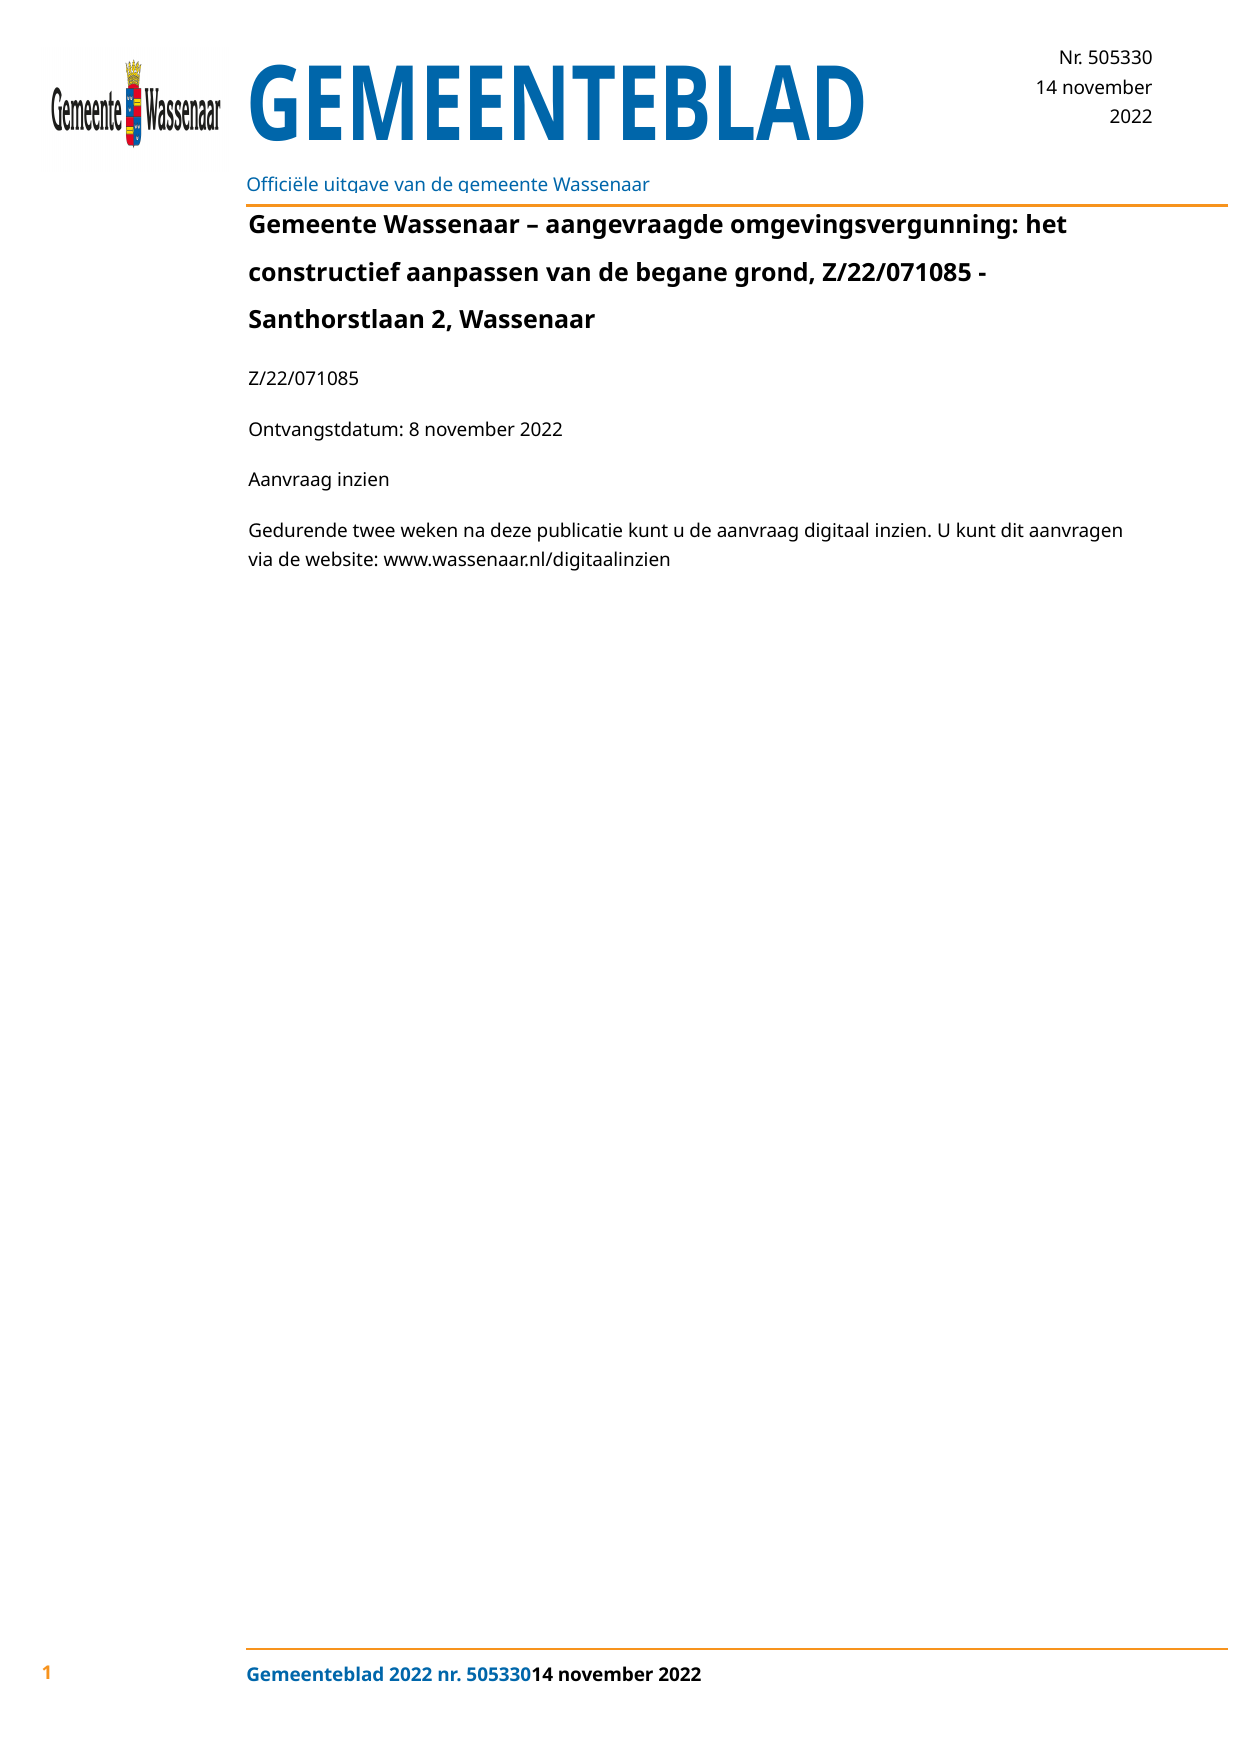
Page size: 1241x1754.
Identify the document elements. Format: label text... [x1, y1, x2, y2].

text Gedurende twee weken na deze publicatie kunt u de aanvraag digitaal inzien. U kunt dit aanvragen via de website: www.wassenaar.nl/digitaalinzien [248, 517, 1152, 572]
picture [41, 47, 231, 172]
text Gemeente Wassenaar – aangevraagde omgevingsvergunning: het constructief aanpassen van de begane grond, Z/22/071085 - Santhorstlaan 2, Wassenaar [248, 207, 1152, 336]
text Z/22/071085 [248, 366, 1152, 391]
text Aanvraag inzien [248, 466, 1152, 492]
text Ontvangstdatum: 8 november 2022 [248, 416, 1152, 442]
